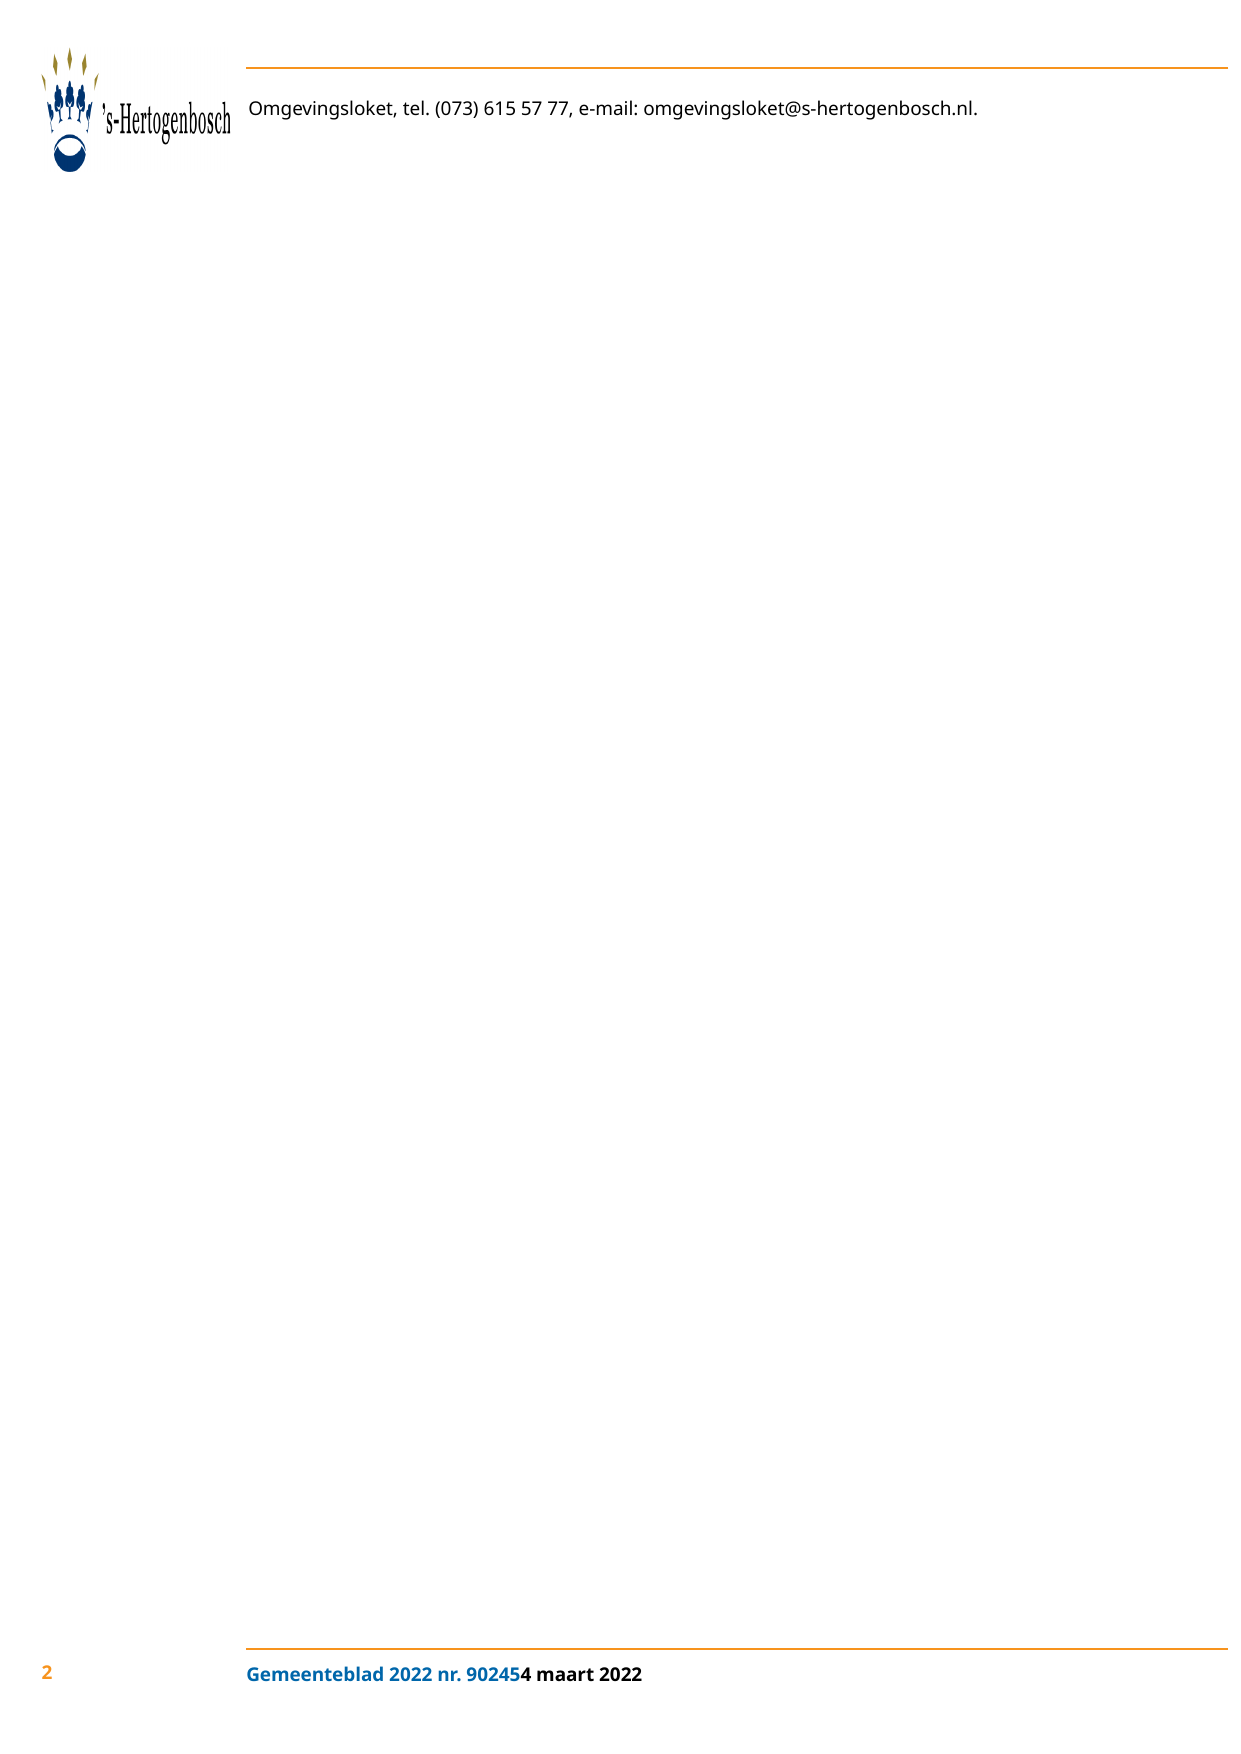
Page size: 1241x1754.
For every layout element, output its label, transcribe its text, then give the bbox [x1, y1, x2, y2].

picture [41, 47, 231, 172]
text Omgevingsloket, tel. (073) 615 57 77, e-mail: omgevingsloket@s-hertogenbosch.nl. [248, 95, 1152, 121]
